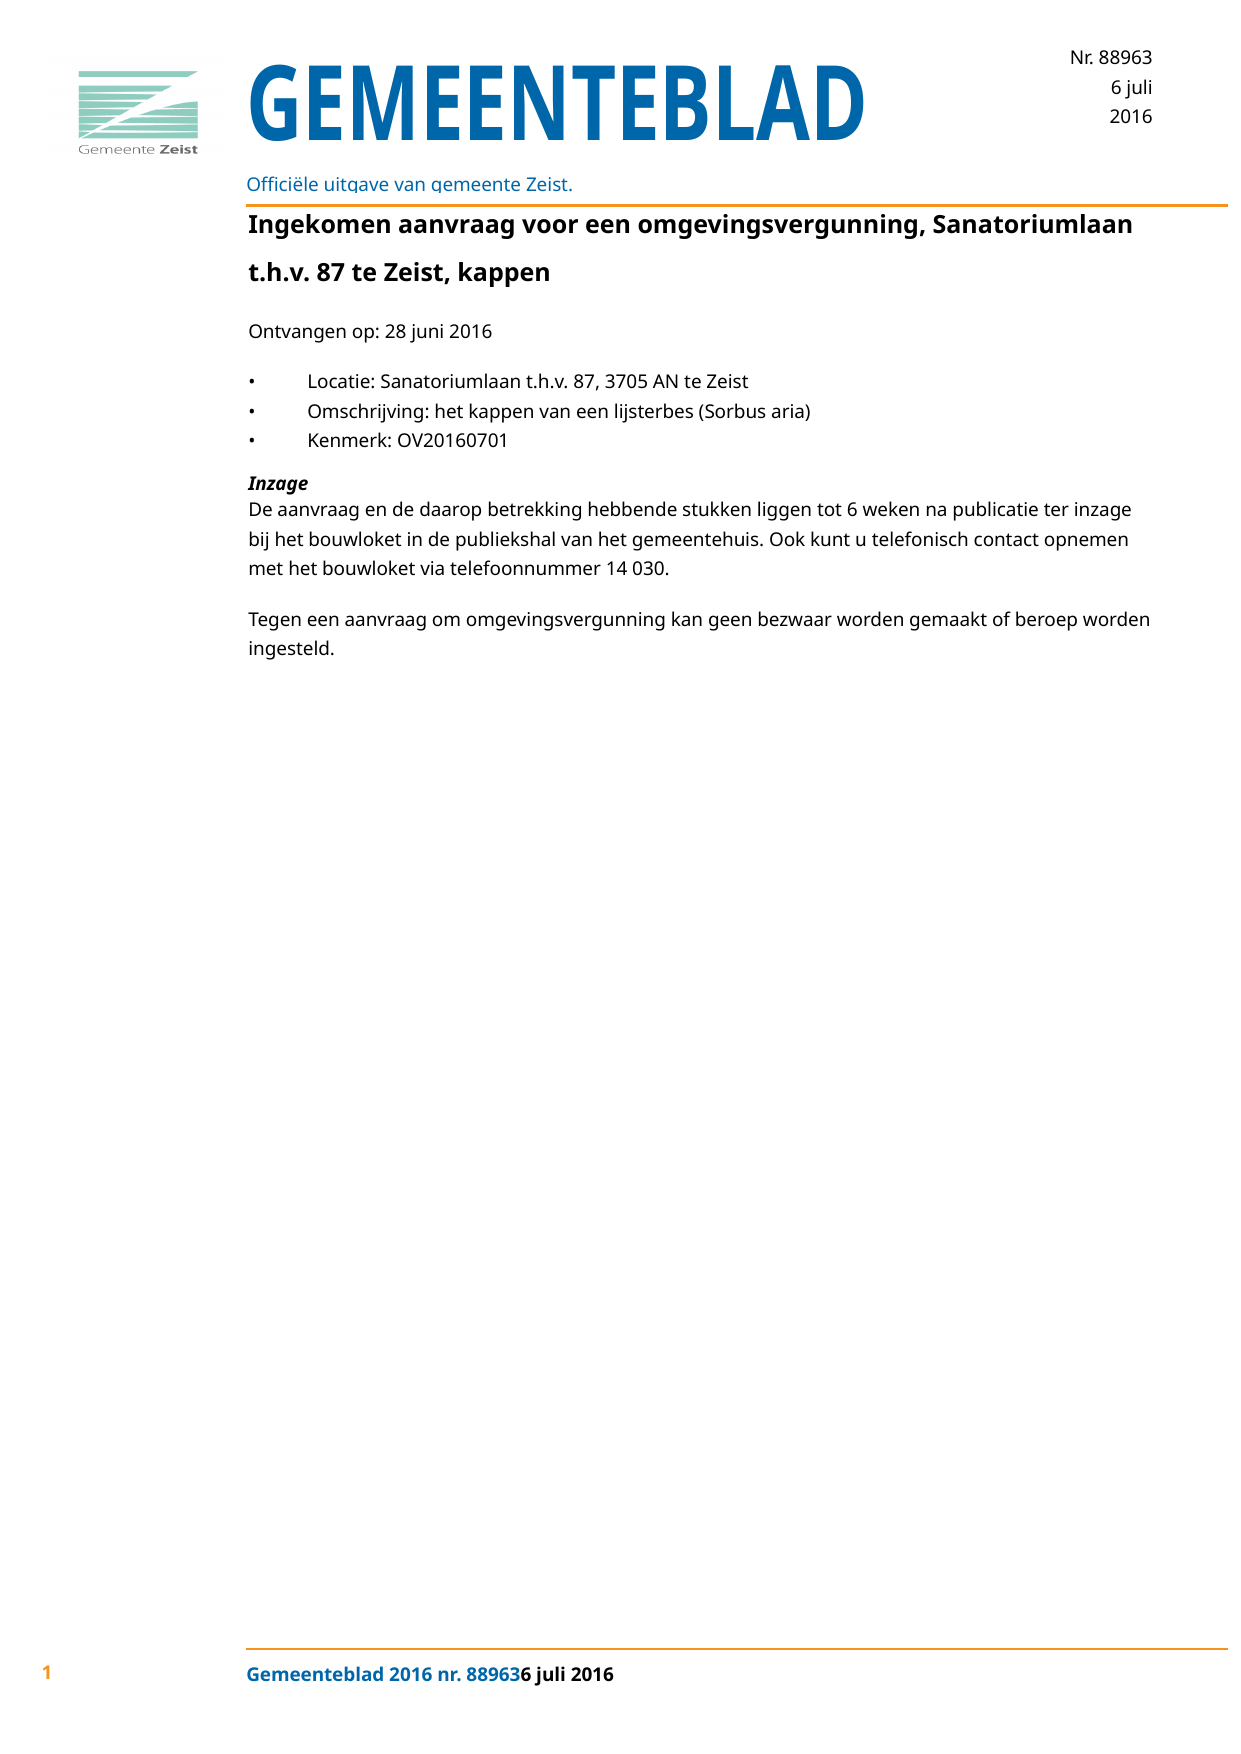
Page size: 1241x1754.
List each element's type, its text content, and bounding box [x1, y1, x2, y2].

list Kenmerk: OV20160701 [248, 427, 1152, 453]
text Ontvangen op: 28 juni 2016 [248, 318, 1152, 344]
text Inzage [248, 471, 1152, 496]
text Tegen een aanvraag om omgevingsvergunning kan geen bezwaar worden gemaakt of beroep worden ingesteld. [248, 606, 1152, 661]
list Omschrijving: het kappen van een lijsterbes (Sorbus aria) [248, 398, 1152, 424]
list Locatie: Sanatoriumlaan t.h.v. 87, 3705 AN te Zeist [248, 368, 1152, 394]
picture [41, 47, 231, 172]
text Ingekomen aanvraag voor een omgevingsvergunning, Sanatoriumlaan t.h.v. 87 te Zeist, kappen [248, 207, 1152, 288]
text De aanvraag en de daarop betrekking hebbende stukken liggen tot 6 weken na publicatie ter inzage bij het bouwloket in de publiekshal van het gemeentehuis. Ook kunt u telefonisch contact opnemen met het bouwloket via telefoonnummer 14 030. [248, 496, 1152, 581]
